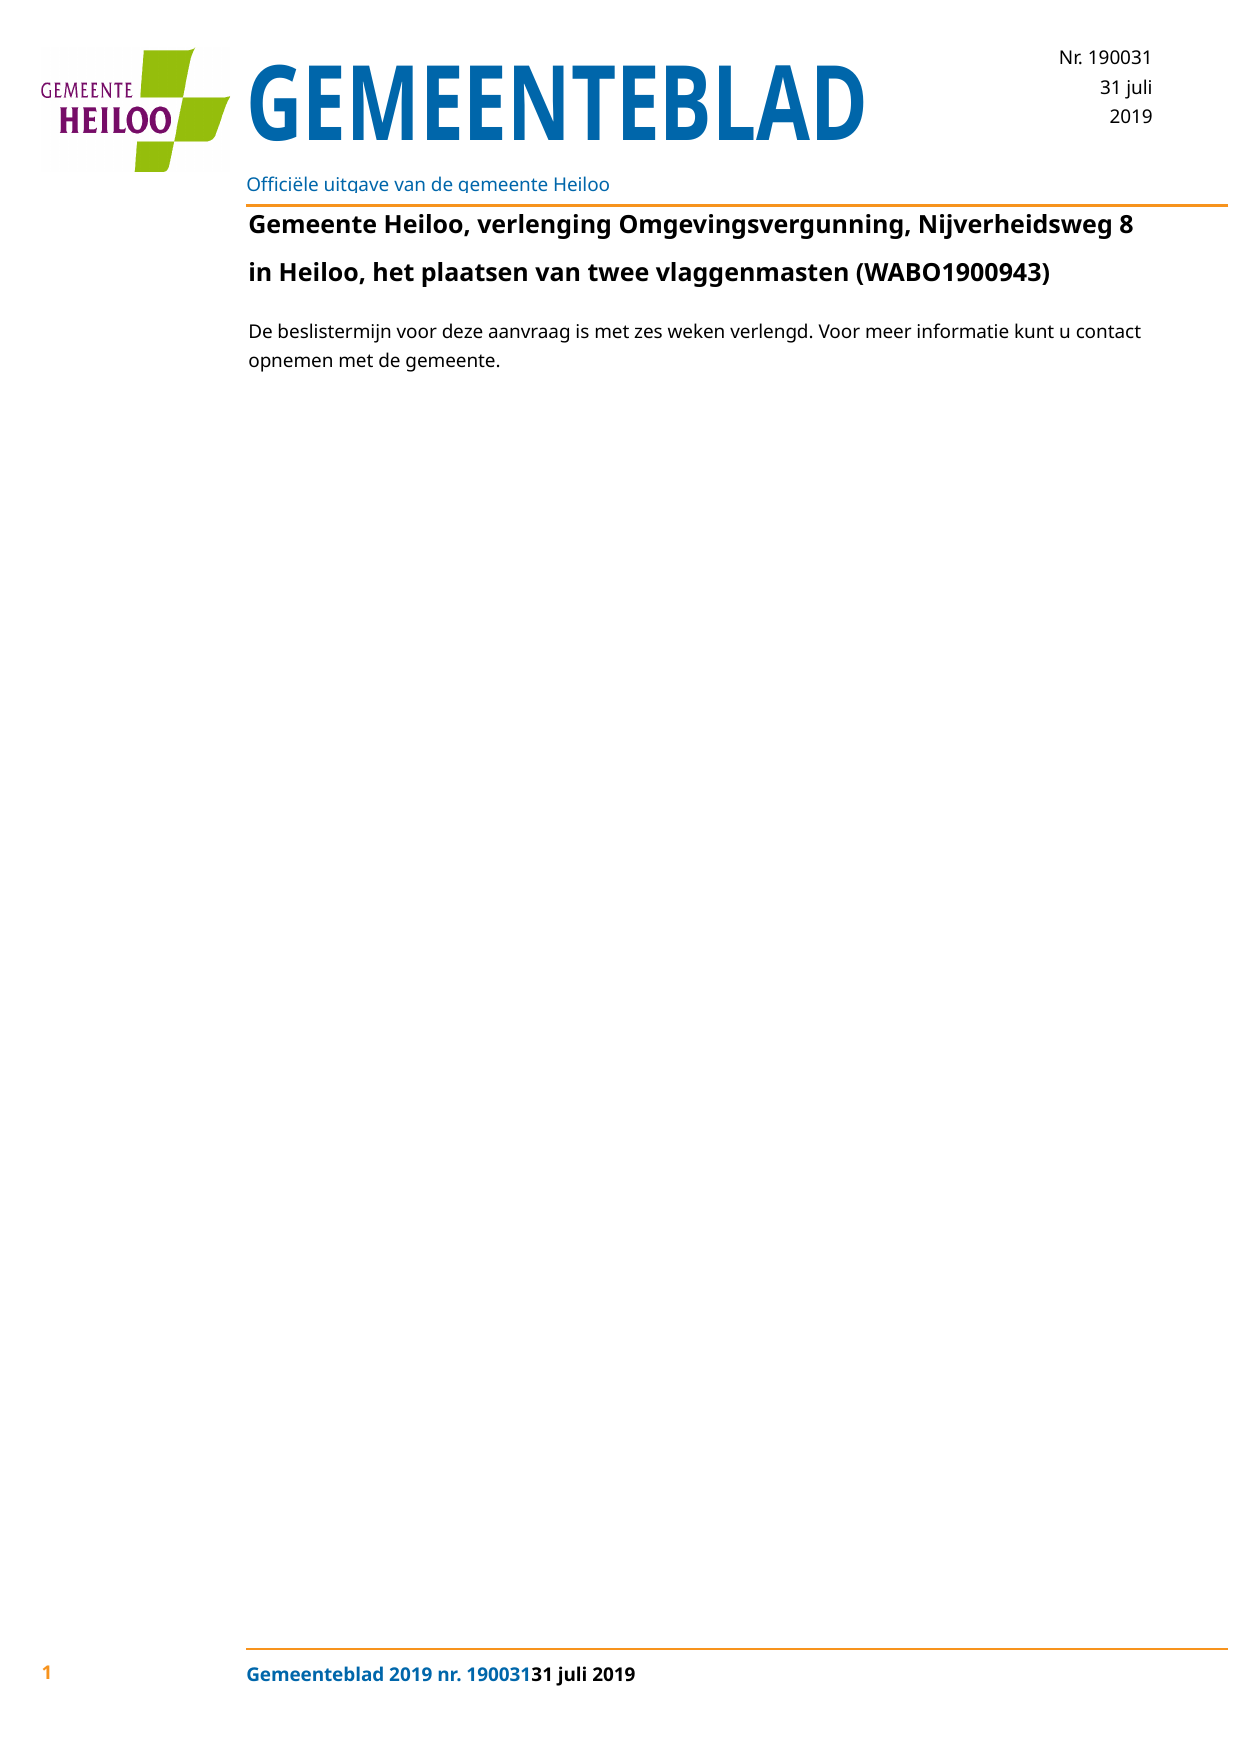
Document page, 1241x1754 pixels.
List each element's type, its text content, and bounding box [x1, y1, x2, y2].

text De beslistermijn voor deze aanvraag is met zes weken verlengd. Voor meer informatie kunt u contact opnemen met de gemeente. [248, 318, 1152, 373]
text Gemeente Heiloo, verlenging Omgevingsvergunning, Nijverheidsweg 8 in Heiloo, het plaatsen van twee vlaggenmasten (WABO1900943) [248, 207, 1152, 288]
picture [41, 47, 231, 172]
